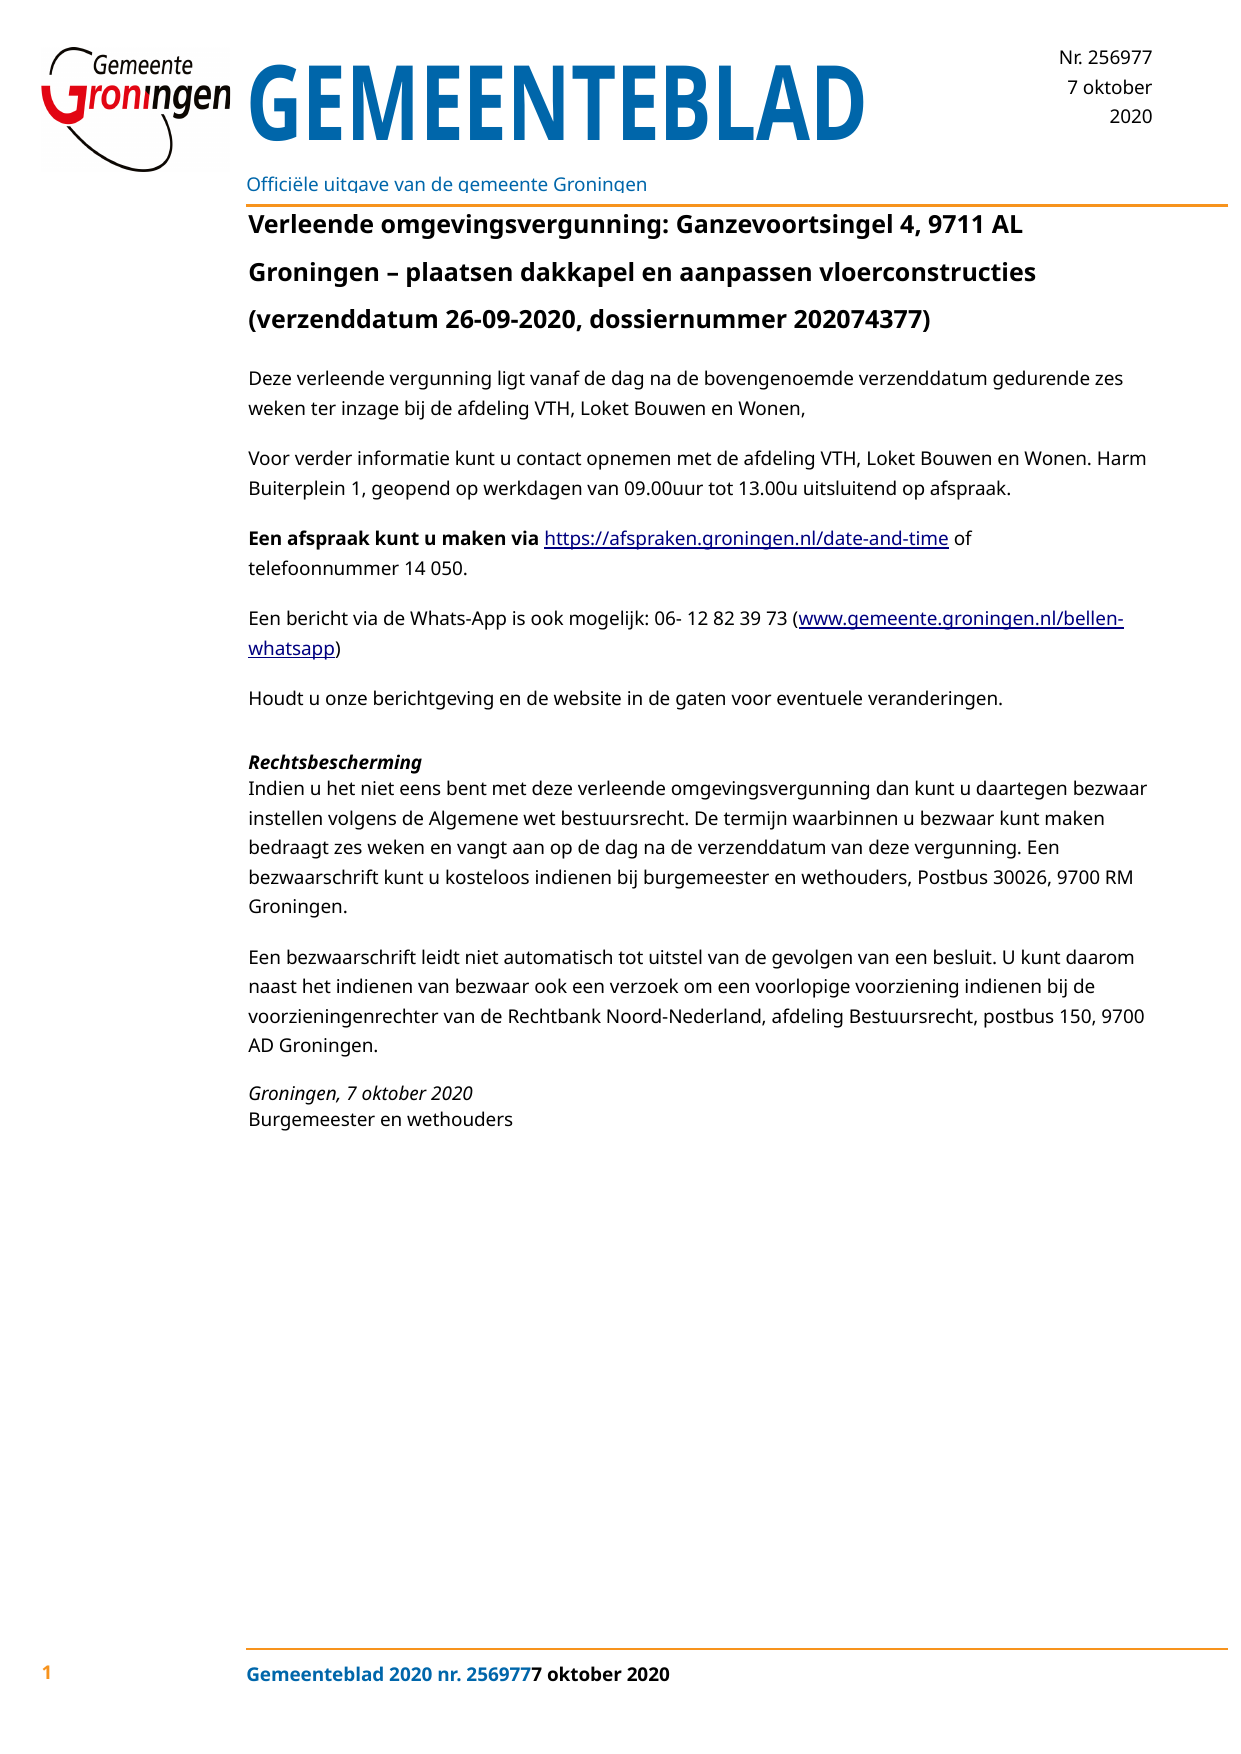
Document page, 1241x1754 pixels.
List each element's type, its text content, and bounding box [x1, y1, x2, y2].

text Indien u het niet eens bent met deze verleende omgevingsvergunning dan kunt u daartegen bezwaar instellen volgens de Algemene wet bestuursrecht. De termijn waarbinnen u bezwaar kunt maken bedraagt zes weken en vangt aan op de dag na de verzenddatum van deze vergunning. Een bezwaarschrift kunt u kosteloos indienen bij burgemeester en wethouders, Postbus 30026, 9700 RM Groningen. [248, 775, 1152, 919]
text Rechtsbescherming [248, 749, 1152, 775]
text Houdt u onze berichtgeving en de website in de gaten voor eventuele veranderingen. [248, 686, 1152, 711]
text Deze verleende vergunning ligt vanaf de dag na de bovengenoemde verzenddatum gedurende zes weken ter inzage bij de afdeling VTH, Loket Bouwen en Wonen, [248, 366, 1152, 421]
text Voor verder informatie kunt u contact opnemen met de afdeling VTH, Loket Bouwen en Wonen. Harm Buiterplein 1, geopend op werkdagen van 09.00uur tot 13.00u uitsluitend op afspraak. [248, 446, 1152, 501]
text Verleende omgevingsvergunning: Ganzevoortsingel 4, 9711 AL Groningen – plaatsen dakkapel en aanpassen vloerconstructies (verzenddatum 26-09-2020, dossiernummer 202074377) [248, 207, 1152, 336]
text Een bezwaarschrift leidt niet automatisch tot uitstel van de gevolgen van een besluit. U kunt daarom naast het indienen van bezwaar ook een verzoek om een voorlopige voorziening indienen bij de voorzieningenrechter van de Rechtbank Noord-Nederland, afdeling Bestuursrecht, postbus 150, 9700 AD Groningen. [248, 944, 1152, 1058]
text Groningen, 7 oktober 2020 [248, 1081, 1152, 1106]
text Een afspraak kunt u maken via https://afspraken.groningen.nl/date-and-time of telefoonnummer 14 050. [248, 526, 1152, 581]
picture [41, 47, 231, 172]
text Burgemeester en wethouders [248, 1106, 1152, 1132]
text Een bericht via de Whats-App is ook mogelijk: 06- 12 82 39 73 (www.gemeente.groningen.nl/bellen-whatsapp) [248, 606, 1152, 661]
